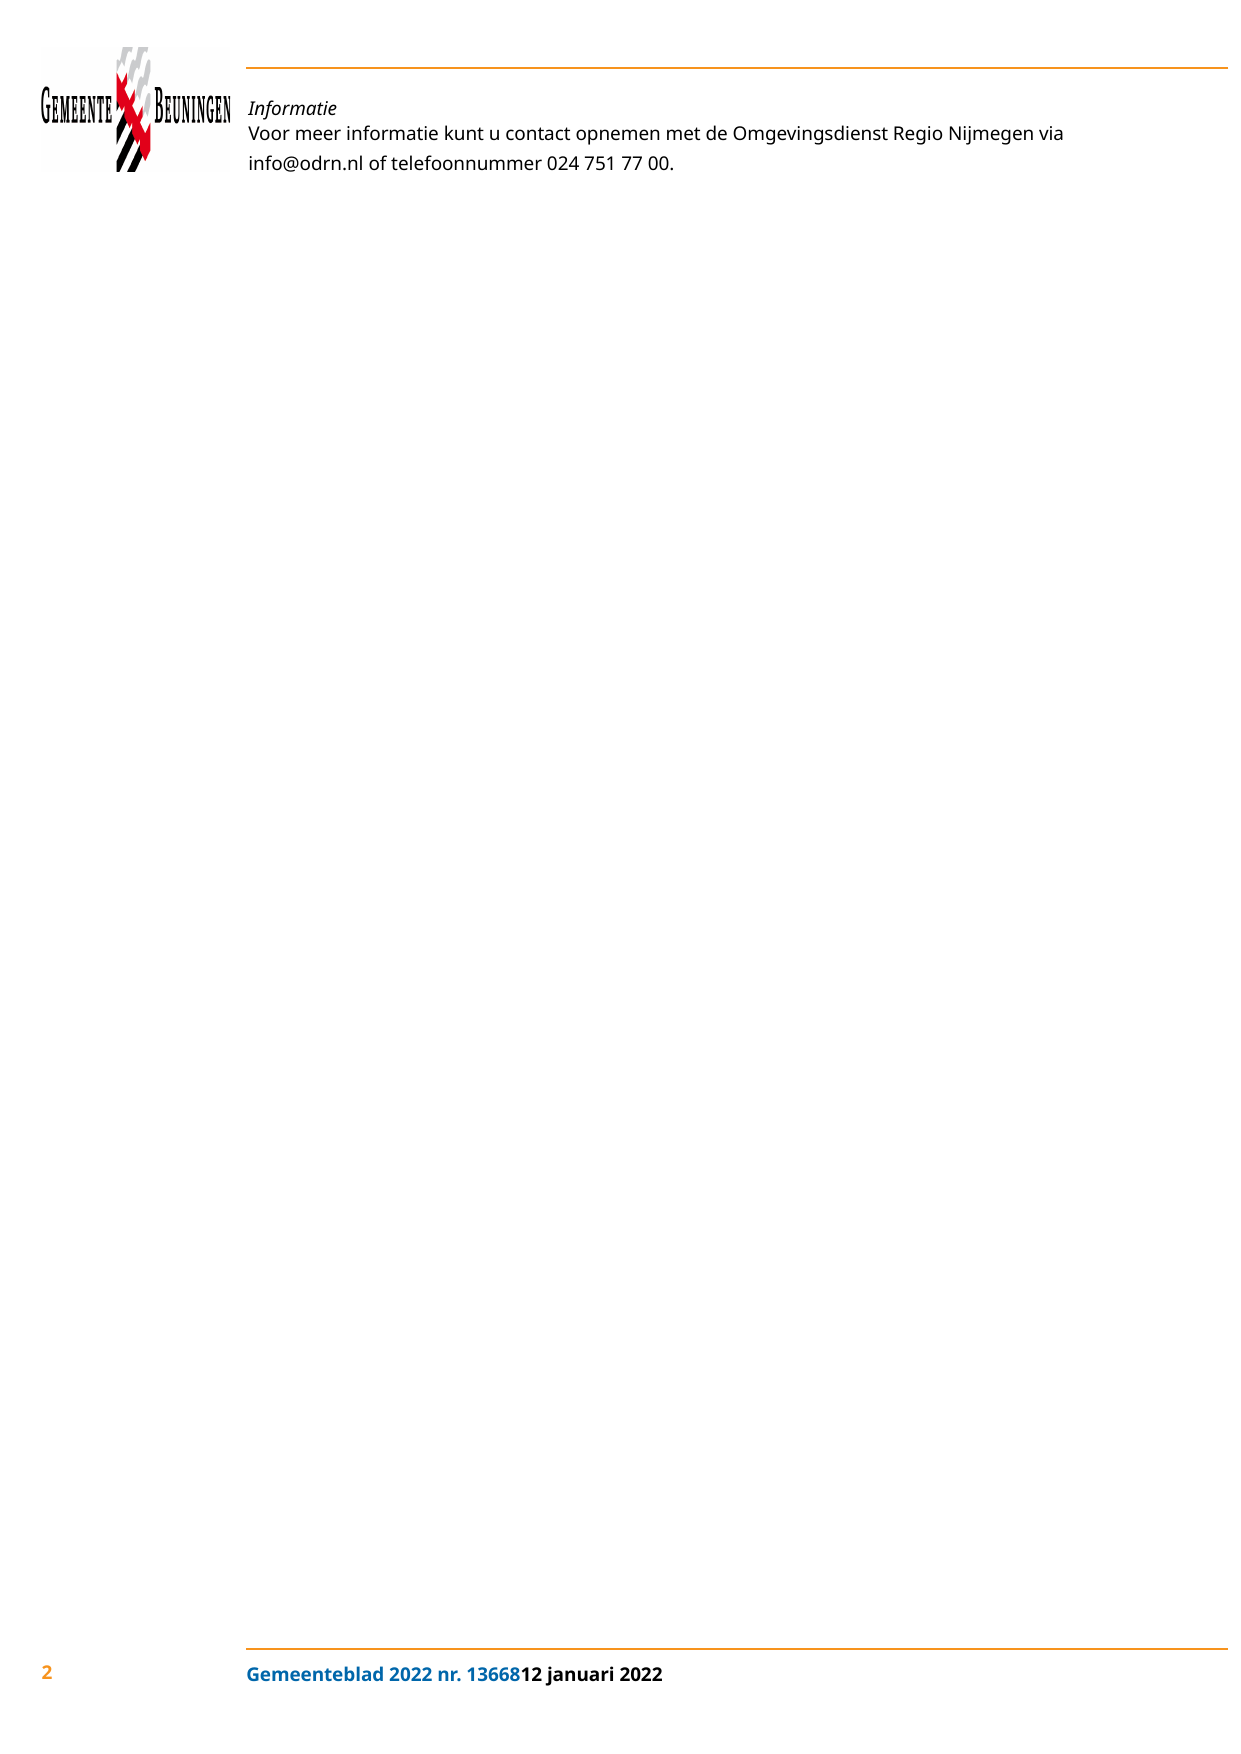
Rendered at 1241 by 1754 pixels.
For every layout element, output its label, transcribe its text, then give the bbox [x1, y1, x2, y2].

picture [41, 47, 231, 172]
text Informatie [248, 95, 1152, 121]
text Voor meer informatie kunt u contact opnemen met de Omgevingsdienst Regio Nijmegen via info@odrn.nl of telefoonnummer 024 751 77 00. [248, 121, 1152, 176]
